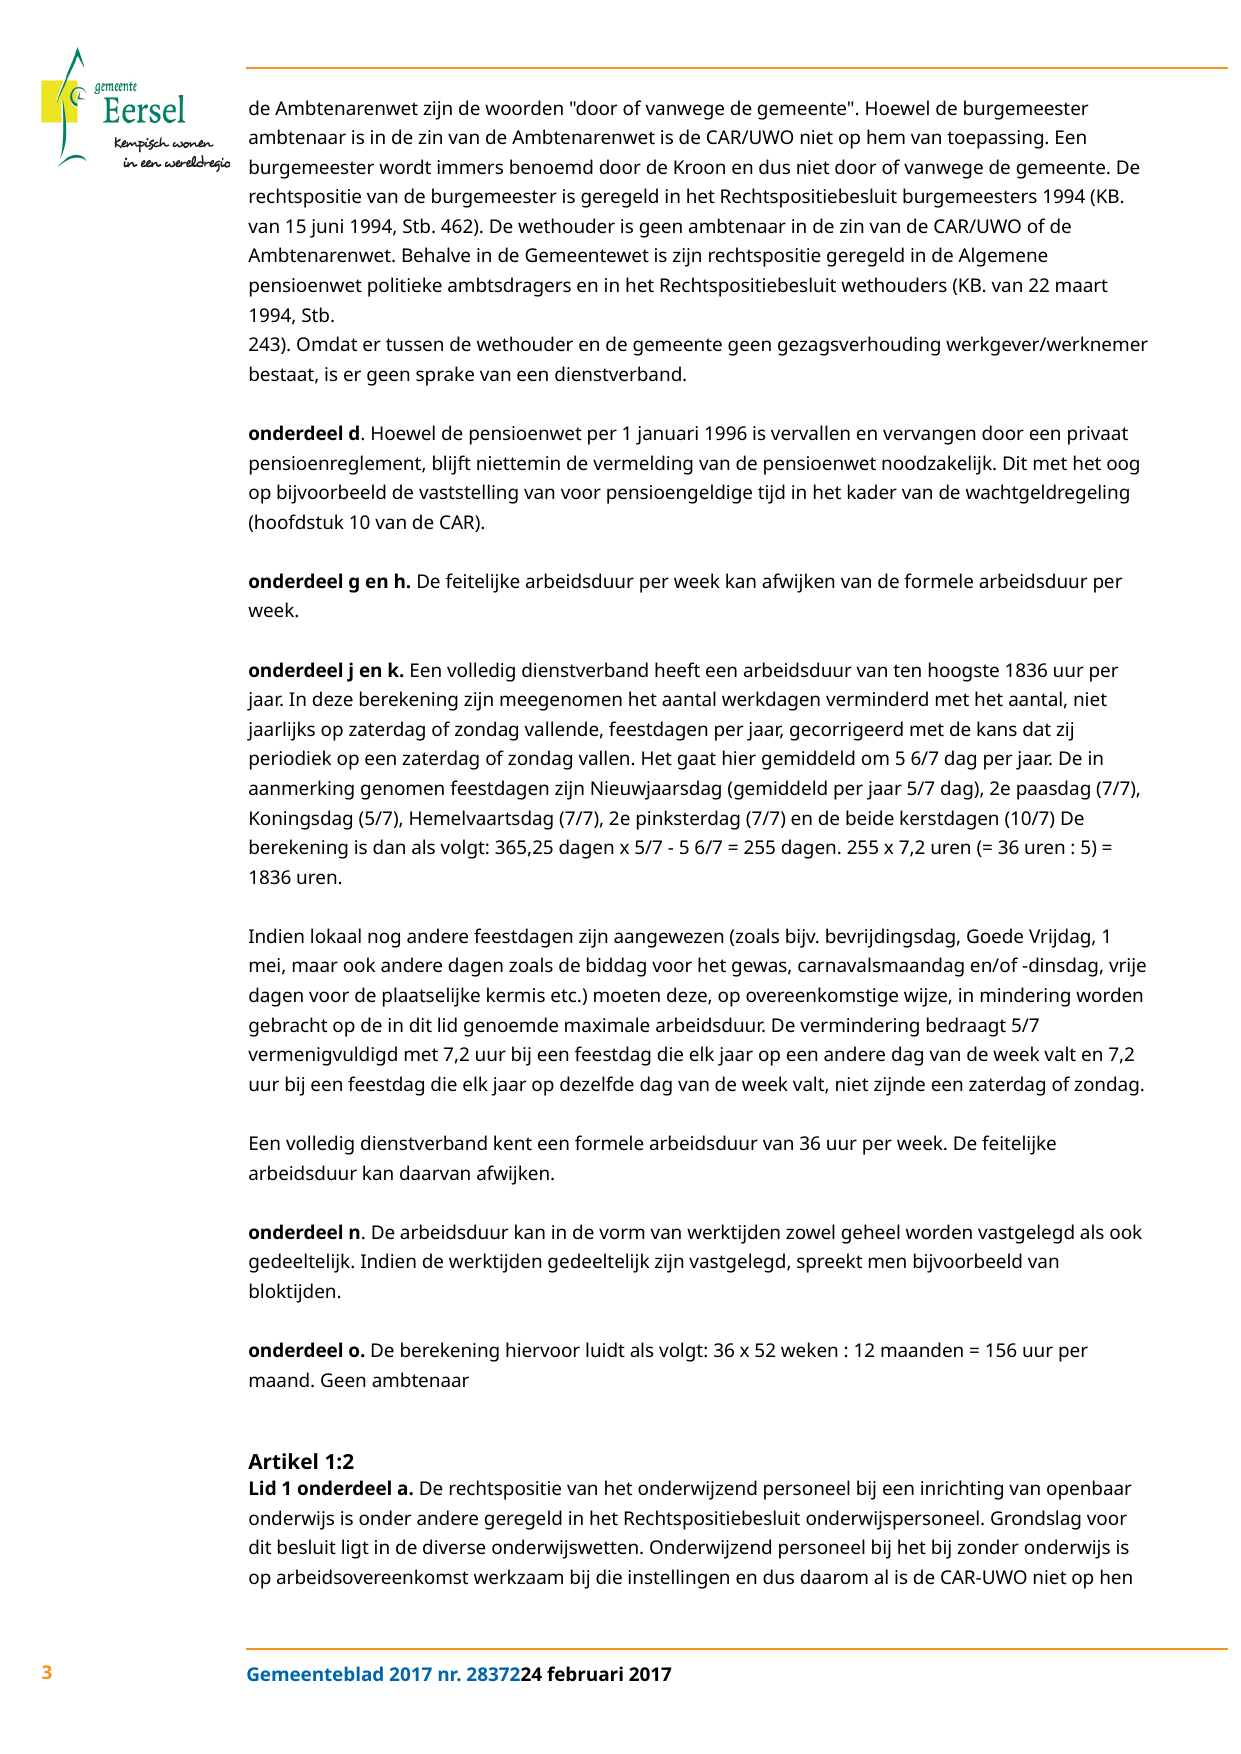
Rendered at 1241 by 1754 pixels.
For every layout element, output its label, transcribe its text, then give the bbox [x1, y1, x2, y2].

text onderdeel d. Hoewel de pensioenwet per 1 januari 1996 is vervallen en vervangen door een privaat pensioenreglement, blijft niettemin de vermelding van de pensioenwet noodzakelijk. Dit met het oog op bijvoorbeeld de vaststelling van voor pensioengeldige tijd in het kader van de wachtgeldregeling (hoofdstuk 10 van de CAR). [248, 420, 1152, 535]
text onderdeel j en k. Een volledig dienstverband heeft een arbeidsduur van ten hoogste 1836 uur per jaar. In deze berekening zijn meegenomen het aantal werkdagen verminderd met het aantal, niet jaarlijks op zaterdag of zondag vallende, feestdagen per jaar, gecorrigeerd met de kans dat zij periodiek op een zaterdag of zondag vallen. Het gaat hier gemiddeld om 5 6/7 dag per jaar. De in aanmerking genomen feestdagen zijn Nieuwjaarsdag (gemiddeld per jaar 5/7 dag), 2e paasdag (7/7), Koningsdag (5/7), Hemelvaartsdag (7/7), 2e pinksterdag (7/7) en de beide kerstdagen (10/7) De berekening is dan als volgt: 365,25 dagen x 5/7 - 5 6/7 = 255 dagen. 255 x 7,2 uren (= 36 uren : 5) = 1836 uren. [248, 657, 1152, 890]
text de Ambtenarenwet zijn de woorden "door of vanwege de gemeente". Hoewel de burgemeester ambtenaar is in de zin van de Ambtenarenwet is de CAR/UWO niet op hem van toepassing. Een burgemeester wordt immers benoemd door de Kroon en dus niet door of vanwege de gemeente. De rechtspositie van de burgemeester is geregeld in het Rechtspositiebesluit burgemeesters 1994 (KB. van 15 juni 1994, Stb. 462). De wethouder is geen ambtenaar in de zin van de CAR/UWO of de Ambtenarenwet. Behalve in de Gemeentewet is zijn rechtspositie geregeld in de Algemene pensioenwet politieke ambtsdragers en in het Rechtspositiebesluit wethouders (KB. van 22 maart 1994, Stb. [248, 95, 1152, 328]
text 243). Omdat er tussen de wethouder en de gemeente geen gezagsverhouding werkgever/werknemer bestaat, is er geen sprake van een dienstverband. [248, 331, 1152, 387]
text onderdeel n. De arbeidsduur kan in de vorm van werktijden zowel geheel worden vastgelegd als ook gedeeltelijk. Indien de werktijden gedeeltelijk zijn vastgelegd, spreekt men bijvoorbeeld van bloktijden. [248, 1219, 1152, 1304]
text Lid 1 onderdeel a. De rechtspositie van het onderwijzend personeel bij een inrichting van openbaar onderwijs is onder andere geregeld in het Rechtspositiebesluit onderwijspersoneel. Grondslag voor dit besluit ligt in de diverse onderwijswetten. Onderwijzend personeel bij het bij zonder onderwijs is op arbeidsovereenkomst werkzaam bij die instellingen en dus daarom al is de CAR-UWO niet op hen [248, 1475, 1152, 1590]
text Artikel 1:2 [248, 1447, 1152, 1475]
picture [41, 47, 231, 172]
text onderdeel o. De berekening hiervoor luidt als volgt: 36 x 52 weken : 12 maanden = 156 uur per maand. Geen ambtenaar [248, 1337, 1152, 1393]
text onderdeel g en h. De feitelijke arbeidsduur per week kan afwijken van de formele arbeidsduur per week. [248, 568, 1152, 623]
text Indien lokaal nog andere feestdagen zijn aangewezen (zoals bijv. bevrijdingsdag, Goede Vrijdag, 1 mei, maar ook andere dagen zoals de biddag voor het gewas, carnavalsmaandag en/of -dinsdag, vrije dagen voor de plaatselijke kermis etc.) moeten deze, op overeenkomstige wijze, in mindering worden gebracht op de in dit lid genoemde maximale arbeidsduur. De vermindering bedraagt 5/7 vermenigvuldigd met 7,2 uur bij een feestdag die elk jaar op een andere dag van de week valt en 7,2 uur bij een feestdag die elk jaar op dezelfde dag van de week valt, niet zijnde een zaterdag of zondag. [248, 923, 1152, 1097]
text Een volledig dienstverband kent een formele arbeidsduur van 36 uur per week. De feitelijke arbeidsduur kan daarvan afwijken. [248, 1130, 1152, 1186]
